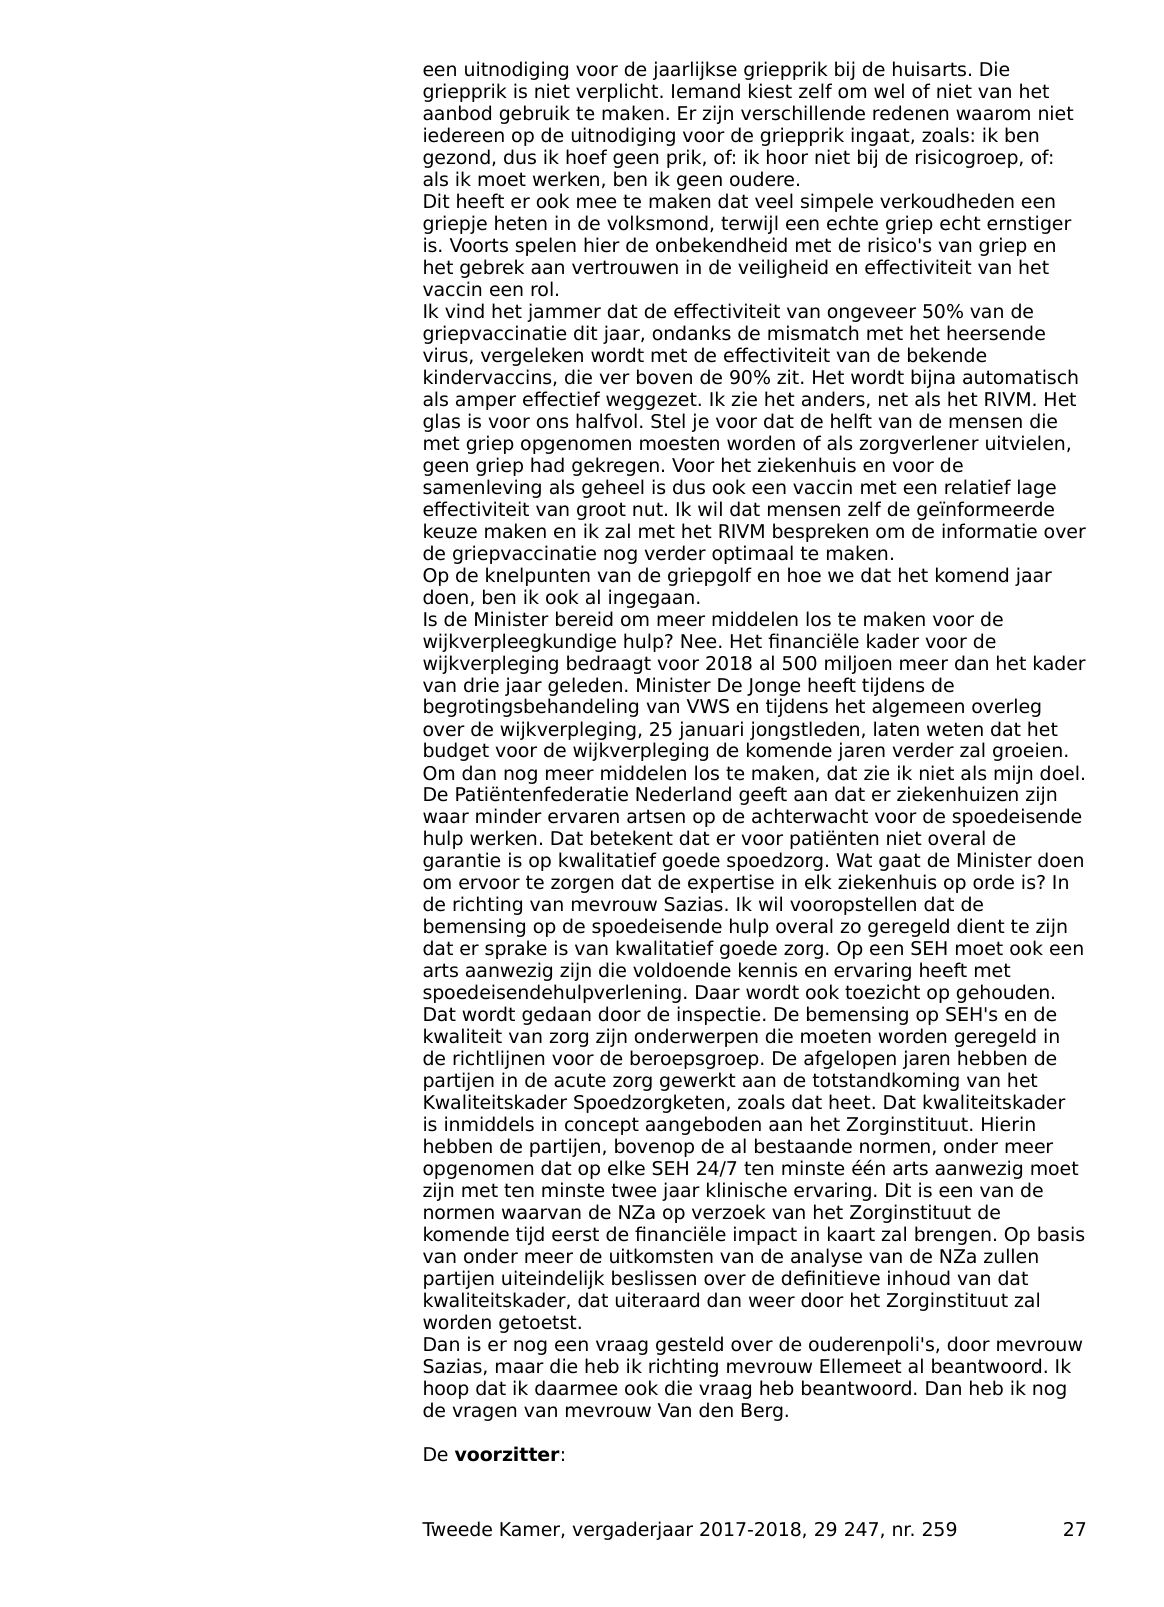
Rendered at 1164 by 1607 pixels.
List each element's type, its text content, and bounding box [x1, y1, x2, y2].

text De Patiëntenfederatie Nederland geeft aan dat er ziekenhuizen zijn waar minder ervaren artsen op de achterwacht voor de spoedeisende hulp werken. Dat betekent dat er voor patiënten niet overal de garantie is op kwalitatief goede spoedzorg. Wat gaat de Minister doen om ervoor te zorgen dat de expertise in elk ziekenhuis op orde is? In de richting van mevrouw Sazias. Ik wil vooropstellen dat de bemensing op de spoedeisende hulp overal zo geregeld dient te zijn dat er sprake is van kwalitatief goede zorg. Op een SEH moet ook een arts aanwezig zijn die voldoende kennis en ervaring heeft met spoedeisendehulpverlening. Daar wordt ook toezicht op gehouden. Dat wordt gedaan door de inspectie. De bemensing op SEH's en de kwaliteit van zorg zijn onderwerpen die moeten worden geregeld in de richtlijnen voor de beroepsgroep. De afgelopen jaren hebben de partijen in de acute zorg gewerkt aan de totstandkoming van het Kwaliteitskader Spoedzorgketen, zoals dat heet. Dat kwaliteitskader is inmiddels in concept aangeboden aan het Zorginstituut. Hierin hebben de partijen, bovenop de al bestaande normen, onder meer opgenomen dat op elke SEH 24/7 ten minste één arts aanwezig moet zijn met ten minste twee jaar klinische ervaring. Dit is een van de normen waarvan de NZa op verzoek van het Zorginstituut de komende tijd eerst de financiële impact in kaart zal brengen. Op basis van onder meer de uitkomsten van de analyse van de NZa zullen partijen uiteindelijk beslissen over de definitieve inhoud van dat kwaliteitskader, dat uiteraard dan weer door het Zorginstituut zal worden getoetst. [422, 784, 1087, 1334]
text De voorzitter: [422, 1444, 1087, 1466]
text een uitnodiging voor de jaarlijkse griepprik bij de huisarts. Die griepprik is niet verplicht. Iemand kiest zelf om wel of niet van het aanbod gebruik te maken. Er zijn verschillende redenen waarom niet iedereen op de uitnodiging voor de griepprik ingaat, zoals: ik ben gezond, dus ik hoef geen prik, of: ik hoor niet bij de risicogroep, of: als ik moet werken, ben ik geen oudere. [422, 59, 1087, 191]
text Is de Minister bereid om meer middelen los te maken voor de wijkverpleegkundige hulp? Nee. Het financiële kader voor de wijkverpleging bedraagt voor 2018 al 500 miljoen meer dan het kader van drie jaar geleden. Minister De Jonge heeft tijdens de begrotingsbehandeling van VWS en tijdens het algemeen overleg over de wijkverpleging, 25 januari jongstleden, laten weten dat het budget voor de wijkverpleging de komende jaren verder zal groeien. Om dan nog meer middelen los te maken, dat zie ik niet als mijn doel. [422, 608, 1087, 784]
text Dit heeft er ook mee te maken dat veel simpele verkoudheden een griepje heten in de volksmond, terwijl een echte griep echt ernstiger is. Voorts spelen hier de onbekendheid met de risico's van griep en het gebrek aan vertrouwen in de veiligheid en effectiviteit van het vaccin een rol. [422, 191, 1087, 301]
text Op de knelpunten van de griepgolf en hoe we dat het komend jaar doen, ben ik ook al ingegaan. [422, 564, 1087, 608]
text Ik vind het jammer dat de effectiviteit van ongeveer 50% van de griepvaccinatie dit jaar, ondanks de mismatch met het heersende virus, vergeleken wordt met de effectiviteit van de bekende kindervaccins, die ver boven de 90% zit. Het wordt bijna automatisch als amper effectief weggezet. Ik zie het anders, net als het RIVM. Het glas is voor ons halfvol. Stel je voor dat de helft van de mensen die met griep opgenomen moesten worden of als zorgverlener uitvielen, geen griep had gekregen. Voor het ziekenhuis en voor de samenleving als geheel is dus ook een vaccin met een relatief lage effectiviteit van groot nut. Ik wil dat mensen zelf de geïnformeerde keuze maken en ik zal met het RIVM bespreken om de informatie over de griepvaccinatie nog verder optimaal te maken. [422, 301, 1087, 564]
text Dan is er nog een vraag gesteld over de ouderenpoli's, door mevrouw Sazias, maar die heb ik richting mevrouw Ellemeet al beantwoord. Ik hoop dat ik daarmee ook die vraag heb beantwoord. Dan heb ik nog de vragen van mevrouw Van den Berg. [422, 1334, 1087, 1422]
